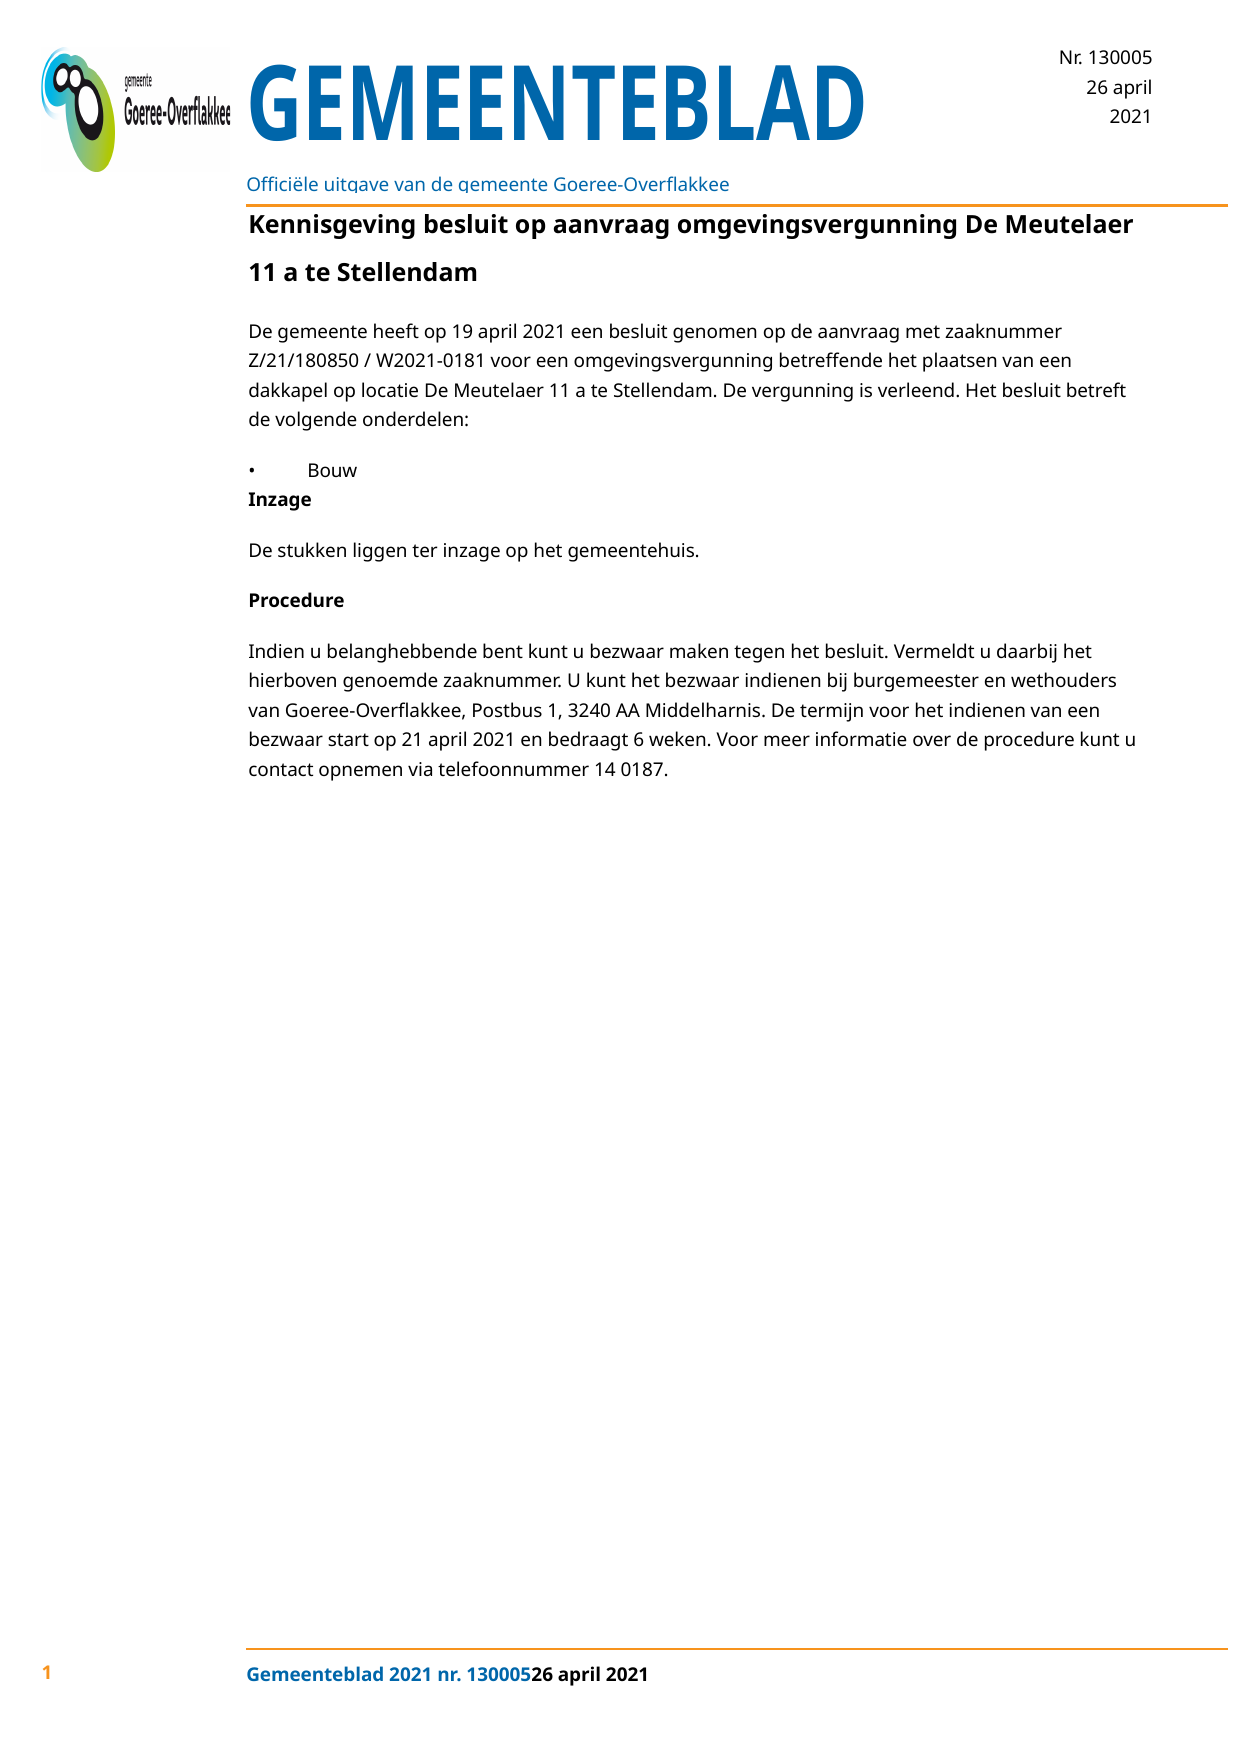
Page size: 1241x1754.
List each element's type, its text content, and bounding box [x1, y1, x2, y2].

text Indien u belanghebbende bent kunt u bezwaar maken tegen het besluit. Vermeldt u daarbij het hierboven genoemde zaaknummer. U kunt het bezwaar indienen bij burgemeester en wethouders van Goeree-Overflakkee, Postbus 1, 3240 AA Middelharnis. De termijn voor het indienen van een bezwaar start op 21 april 2021 en bedraagt 6 weken. Voor meer informatie over de procedure kunt u contact opnemen via telefoonnummer 14 0187. [248, 638, 1152, 782]
picture [41, 47, 231, 172]
text Kennisgeving besluit op aanvraag omgevingsvergunning De Meutelaer 11 a te Stellendam [248, 207, 1152, 288]
list Bouw [248, 457, 1152, 483]
text De stukken liggen ter inzage op het gemeentehuis. [248, 537, 1152, 563]
text Inzage [248, 487, 1152, 512]
text Procedure [248, 587, 1152, 613]
text De gemeente heeft op 19 april 2021 een besluit genomen op de aanvraag met zaaknummer Z/21/180850 / W2021-0181 voor een omgevingsvergunning betreffende het plaatsen van een dakkapel op locatie De Meutelaer 11 a te Stellendam. De vergunning is verleend. Het besluit betreft de volgende onderdelen: [248, 318, 1152, 432]
